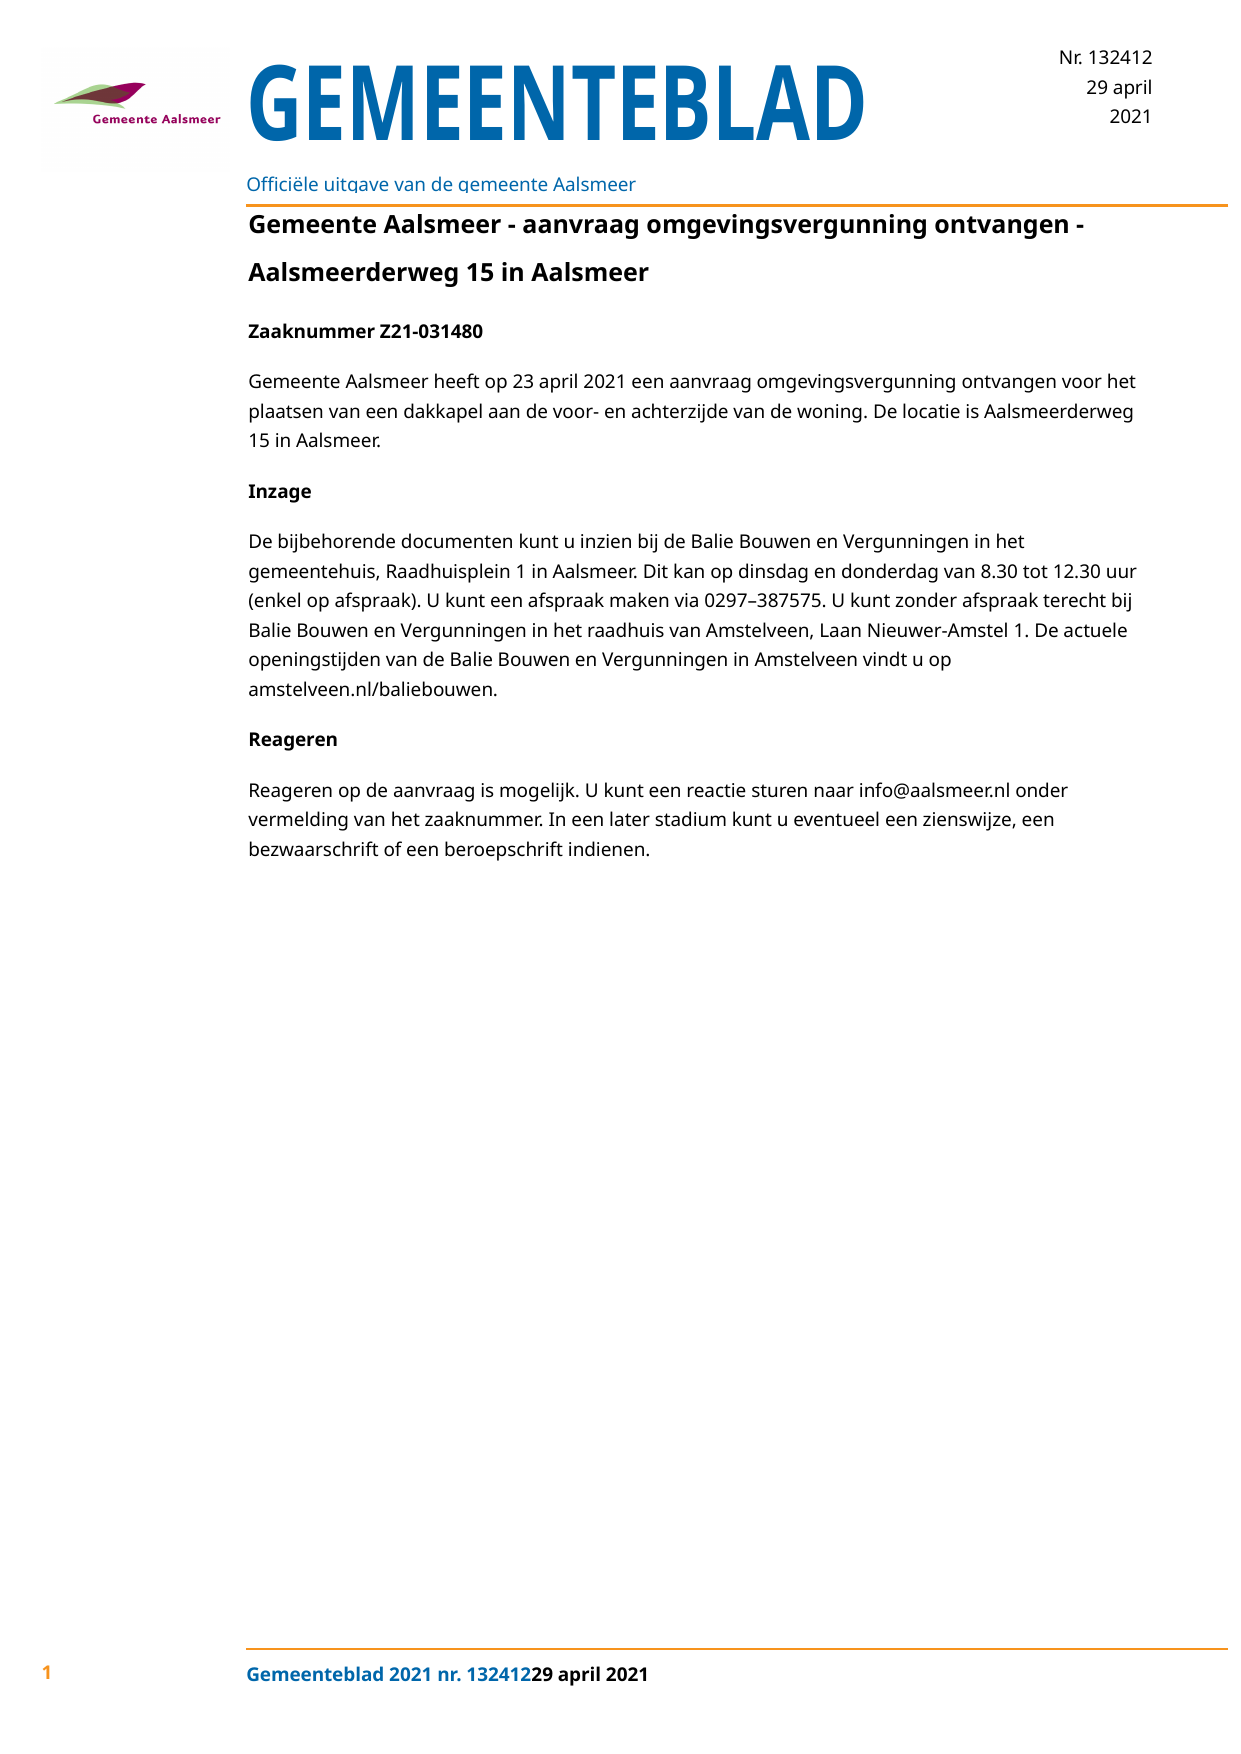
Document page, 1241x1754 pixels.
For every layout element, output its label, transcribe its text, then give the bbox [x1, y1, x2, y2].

text Reageren op de aanvraag is mogelijk. U kunt een reactie sturen naar info@aalsmeer.nl onder vermelding van het zaaknummer. In een later stadium kunt u eventueel een zienswijze, een bezwaarschrift of een beroepschrift indienen. [248, 777, 1152, 862]
text Zaaknummer Z21-031480 [248, 318, 1152, 344]
text Gemeente Aalsmeer heeft op 23 april 2021 een aanvraag omgevingsvergunning ontvangen voor het plaatsen van een dakkapel aan de voor- en achterzijde van de woning. De locatie is Aalsmeerderweg 15 in Aalsmeer. [248, 368, 1152, 453]
text De bijbehorende documenten kunt u inzien bij de Balie Bouwen en Vergunningen in het gemeentehuis, Raadhuisplein 1 in Aalsmeer. Dit kan op dinsdag en donderdag van 8.30 tot 12.30 uur (enkel op afspraak). U kunt een afspraak maken via 0297–387575. U kunt zonder afspraak terecht bij Balie Bouwen en Vergunningen in het raadhuis van Amstelveen, Laan Nieuwer-Amstel 1. De actuele openingstijden van de Balie Bouwen en Vergunningen in Amstelveen vindt u op amstelveen.nl/baliebouwen. [248, 528, 1152, 702]
text Gemeente Aalsmeer - aanvraag omgevingsvergunning ontvangen - Aalsmeerderweg 15 in Aalsmeer [248, 207, 1152, 288]
picture [41, 47, 231, 172]
text Inzage [248, 478, 1152, 504]
text Reageren [248, 727, 1152, 752]
